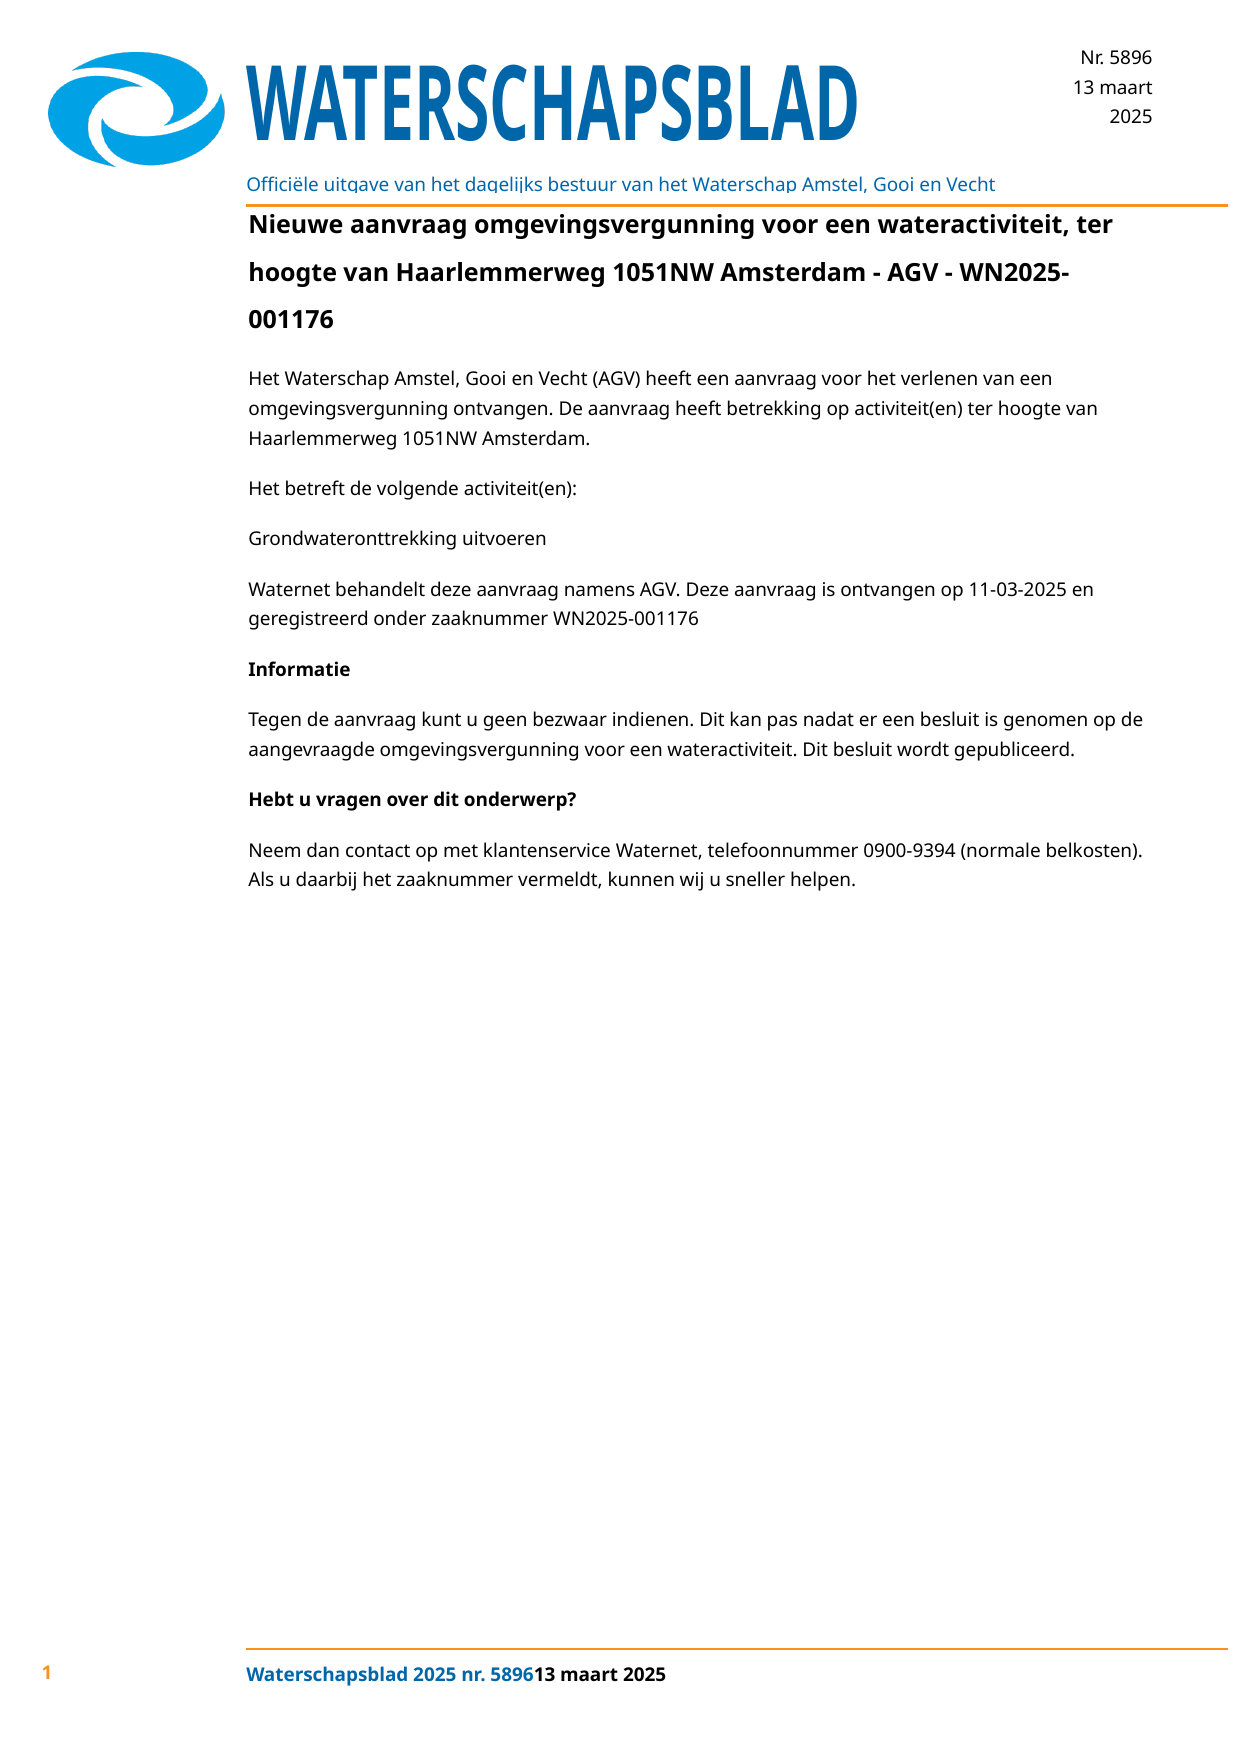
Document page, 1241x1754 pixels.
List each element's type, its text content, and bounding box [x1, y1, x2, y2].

picture [41, 47, 231, 172]
text Waternet behandelt deze aanvraag namens AGV. Deze aanvraag is ontvangen op 11-03-2025 en geregistreerd onder zaaknummer WN2025-001176 [248, 576, 1152, 631]
text Neem dan contact op met klantenservice Waternet, telefoonnummer 0900-9394 (normale belkosten). Als u daarbij het zaaknummer vermeldt, kunnen wij u sneller helpen. [248, 837, 1152, 892]
text Informatie [248, 656, 1152, 682]
text Grondwateronttrekking uitvoeren [248, 526, 1152, 551]
text Hebt u vragen over dit onderwerp? [248, 786, 1152, 812]
text Het Waterschap Amstel, Gooi en Vecht (AGV) heeft een aanvraag voor het verlenen van een omgevingsvergunning ontvangen. De aanvraag heeft betrekking op activiteit(en) ter hoogte van Haarlemmerweg 1051NW Amsterdam. [248, 366, 1152, 450]
text Het betreft de volgende activiteit(en): [248, 475, 1152, 501]
text Tegen de aanvraag kunt u geen bezwaar indienen. Dit kan pas nadat er een besluit is genomen op de aangevraagde omgevingsvergunning voor een wateractiviteit. Dit besluit wordt gepubliceerd. [248, 706, 1152, 762]
text Nieuwe aanvraag omgevingsvergunning voor een wateractiviteit, ter hoogte van Haarlemmerweg 1051NW Amsterdam - AGV - WN2025-001176 [248, 207, 1152, 336]
